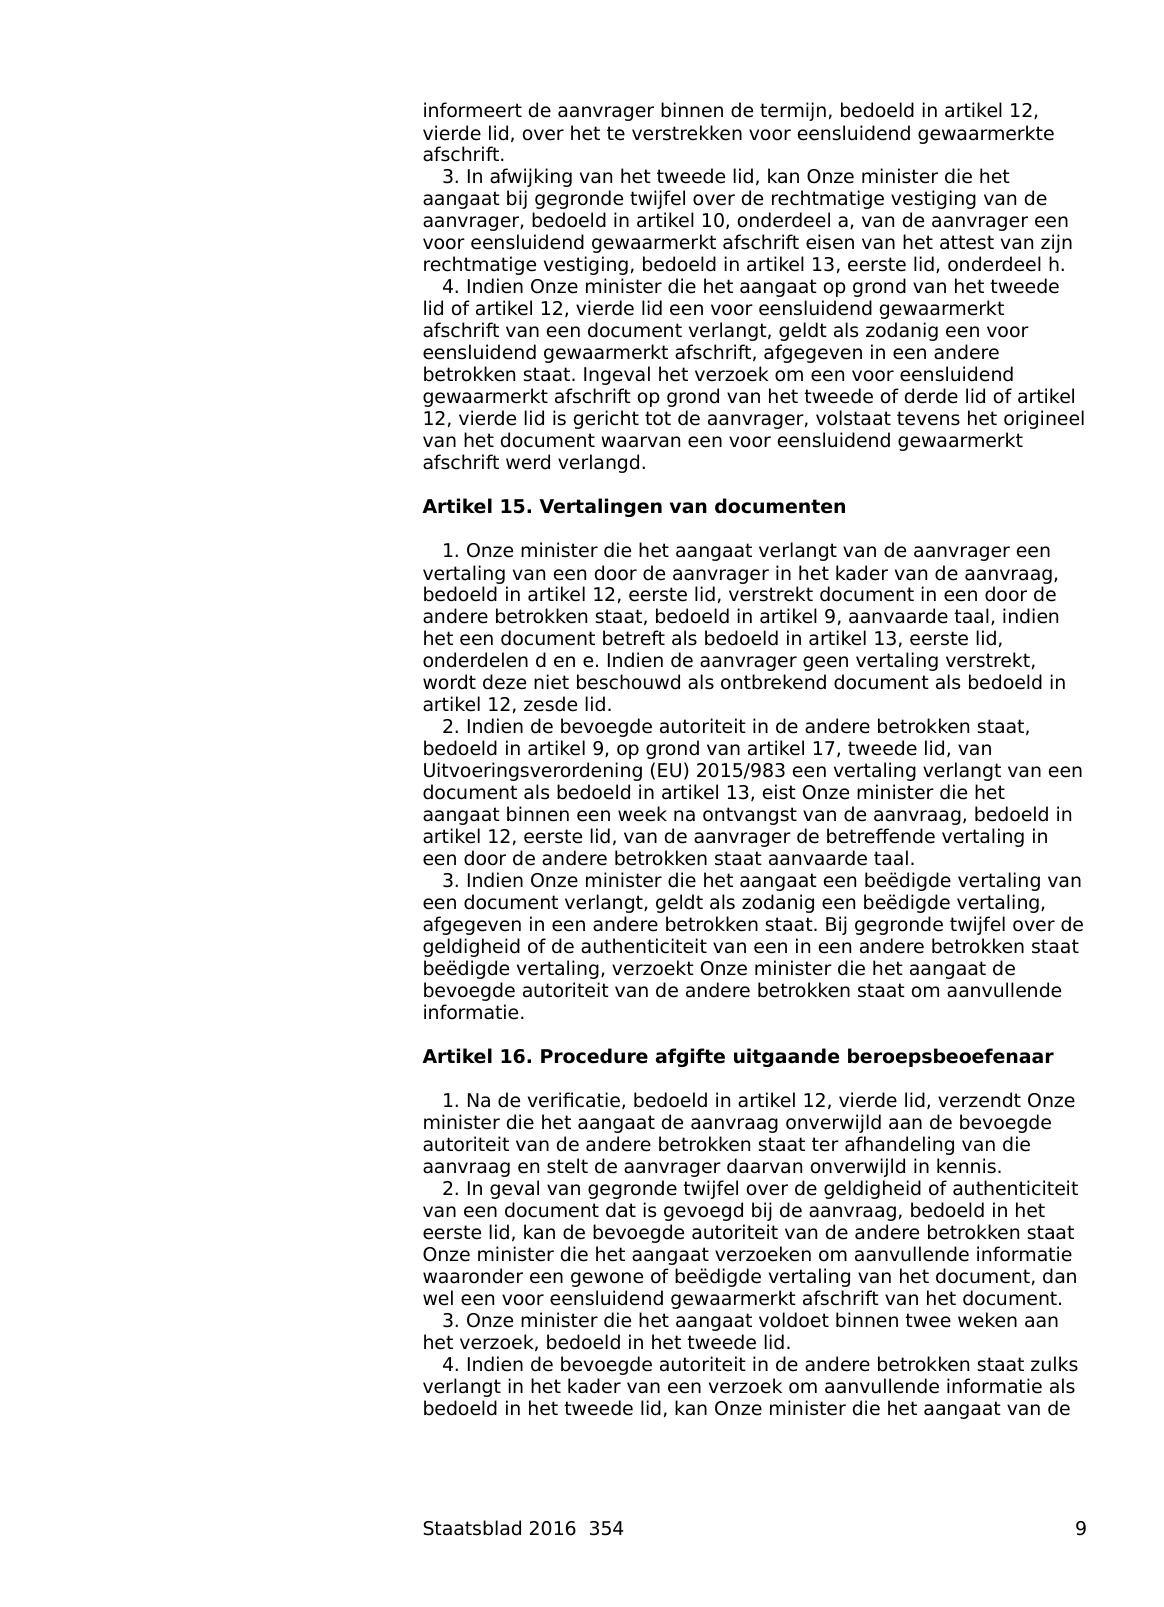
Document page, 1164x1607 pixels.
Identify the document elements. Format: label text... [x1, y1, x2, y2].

text 1. Onze minister die het aangaat verlangt van de aanvrager een vertaling van een door de aanvrager in het kader van de aanvraag, bedoeld in artikel 12, eerste lid, verstrekt document in een door de andere betrokken staat, bedoeld in artikel 9, aanvaarde taal, indien het een document betreft als bedoeld in artikel 13, eerste lid, onderdelen d en e. Indien de aanvrager geen vertaling verstrekt, wordt deze niet beschouwd als ontbrekend document als bedoeld in artikel 12, zesde lid. [422, 540, 1087, 716]
text 2. In geval van gegronde twijfel over de geldigheid of authenticiteit van een document dat is gevoegd bij de aanvraag, bedoeld in het eerste lid, kan de bevoegde autoriteit van de andere betrokken staat Onze minister die het aangaat verzoeken om aanvullende informatie waaronder een gewone of beëdigde vertaling van het document, dan wel een voor eensluidend gewaarmerkt afschrift van het document. [422, 1178, 1087, 1310]
text 1. Na de verificatie, bedoeld in artikel 12, vierde lid, verzendt Onze minister die het aangaat de aanvraag onverwijld aan de bevoegde autoriteit van de andere betrokken staat ter afhandeling van die aanvraag en stelt de aanvrager daarvan onverwijld in kennis. [422, 1090, 1087, 1178]
subtitle Artikel 16. Procedure afgifte uitgaande beroepsbeoefenaar [422, 1046, 1087, 1068]
text 3. Indien Onze minister die het aangaat een beëdigde vertaling van een document verlangt, geldt als zodanig een beëdigde vertaling, afgegeven in een andere betrokken staat. Bij gegronde twijfel over de geldigheid of de authenticiteit van een in een andere betrokken staat beëdigde vertaling, verzoekt Onze minister die het aangaat de bevoegde autoriteit van de andere betrokken staat om aanvullende informatie. [422, 870, 1087, 1024]
text informeert de aanvrager binnen de termijn, bedoeld in artikel 12, vierde lid, over het te verstrekken voor eensluidend gewaarmerkte afschrift. [422, 100, 1087, 166]
text 4. Indien Onze minister die het aangaat op grond van het tweede lid of artikel 12, vierde lid een voor eensluidend gewaarmerkt afschrift van een document verlangt, geldt als zodanig een voor eensluidend gewaarmerkt afschrift, afgegeven in een andere betrokken staat. Ingeval het verzoek om een voor eensluidend gewaarmerkt afschrift op grond van het tweede of derde lid of artikel 12, vierde lid is gericht tot de aanvrager, volstaat tevens het origineel van het document waarvan een voor eensluidend gewaarmerkt afschrift werd verlangd. [422, 276, 1087, 474]
text 4. Indien de bevoegde autoriteit in de andere betrokken staat zulks verlangt in het kader van een verzoek om aanvullende informatie als bedoeld in het tweede lid, kan Onze minister die het aangaat van de [422, 1354, 1087, 1420]
text 3. Onze minister die het aangaat voldoet binnen twee weken aan het verzoek, bedoeld in het tweede lid. [422, 1310, 1087, 1354]
subtitle Artikel 15. Vertalingen van documenten [422, 496, 1087, 518]
text 2. Indien de bevoegde autoriteit in de andere betrokken staat, bedoeld in artikel 9, op grond van artikel 17, tweede lid, van Uitvoeringsverordening (EU) 2015/983 een vertaling verlangt van een document als bedoeld in artikel 13, eist Onze minister die het aangaat binnen een week na ontvangst van de aanvraag, bedoeld in artikel 12, eerste lid, van de aanvrager de betreffende vertaling in een door de andere betrokken staat aanvaarde taal. [422, 716, 1087, 870]
text 3. In afwijking van het tweede lid, kan Onze minister die het aangaat bij gegronde twijfel over de rechtmatige vestiging van de aanvrager, bedoeld in artikel 10, onderdeel a, van de aanvrager een voor eensluidend gewaarmerkt afschrift eisen van het attest van zijn rechtmatige vestiging, bedoeld in artikel 13, eerste lid, onderdeel h. [422, 166, 1087, 276]
